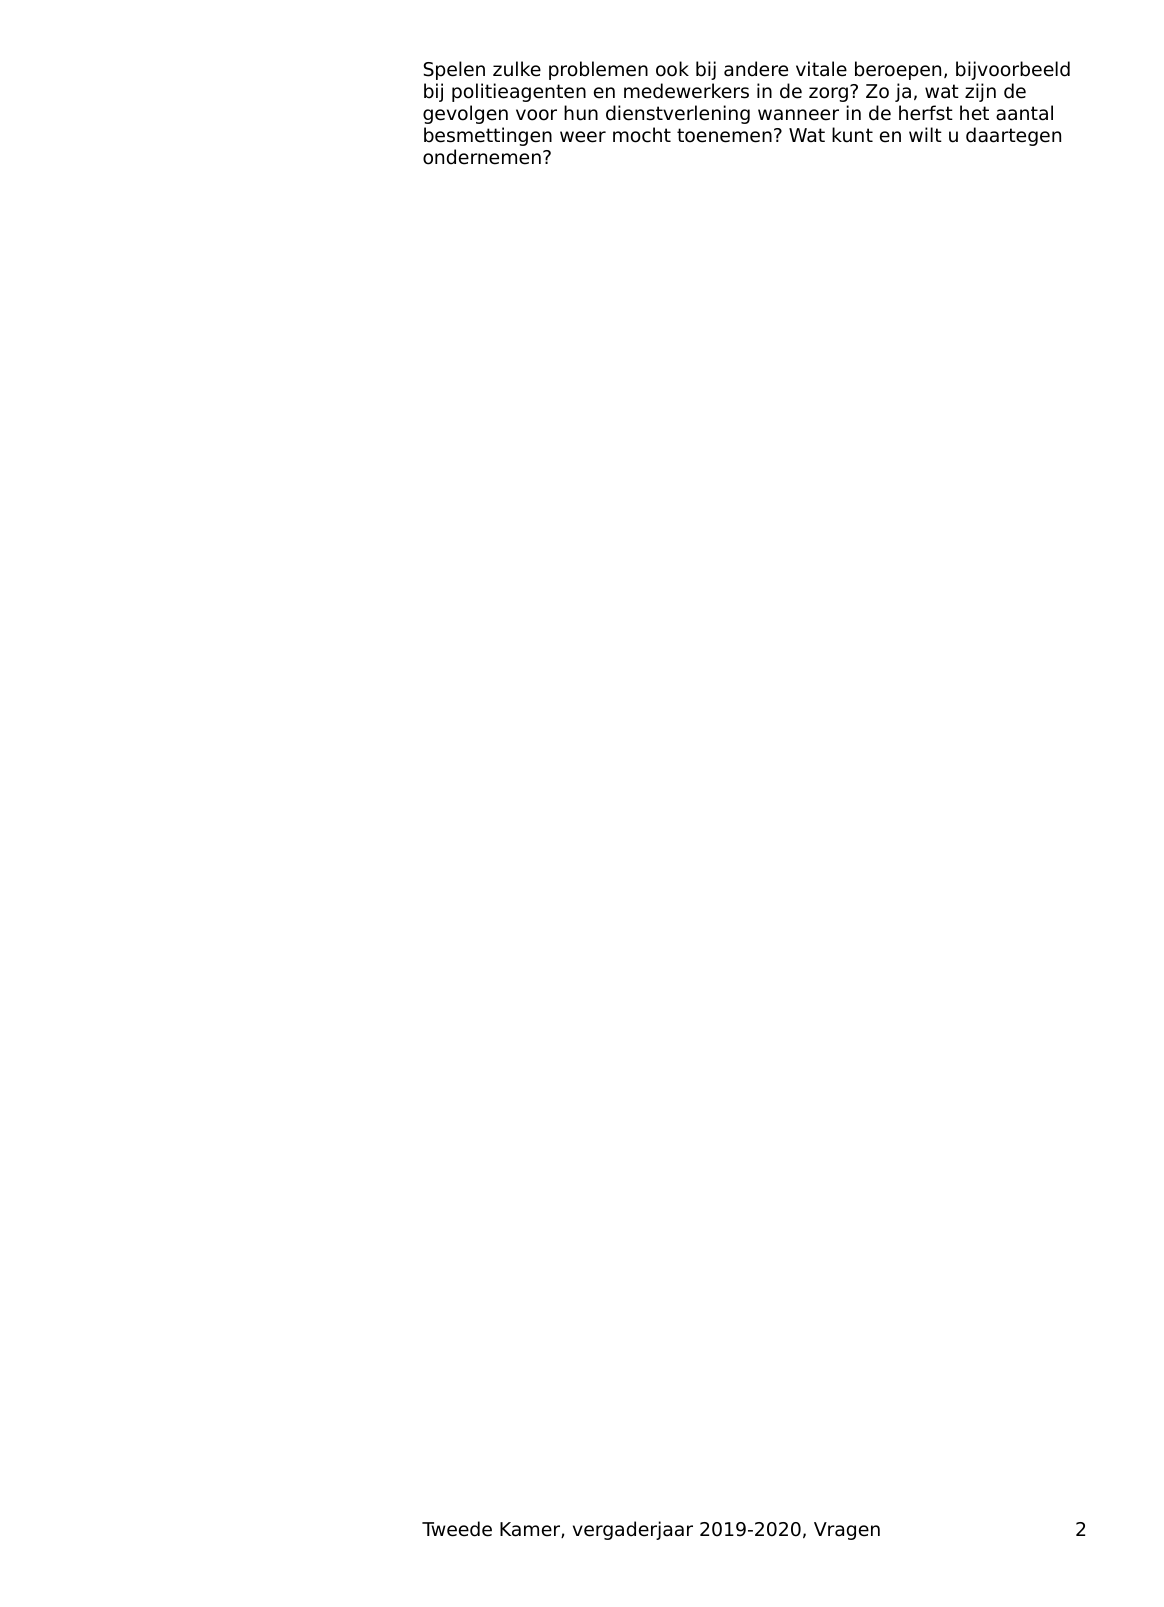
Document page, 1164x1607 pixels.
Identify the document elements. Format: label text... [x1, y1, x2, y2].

text Spelen zulke problemen ook bij andere vitale beroepen, bijvoorbeeld bij politieagenten en medewerkers in de zorg? Zo ja, wat zijn de gevolgen voor hun dienstverlening wanneer in de herfst het aantal besmettingen weer mocht toenemen? Wat kunt en wilt u daartegen ondernemen? [422, 59, 1087, 169]
